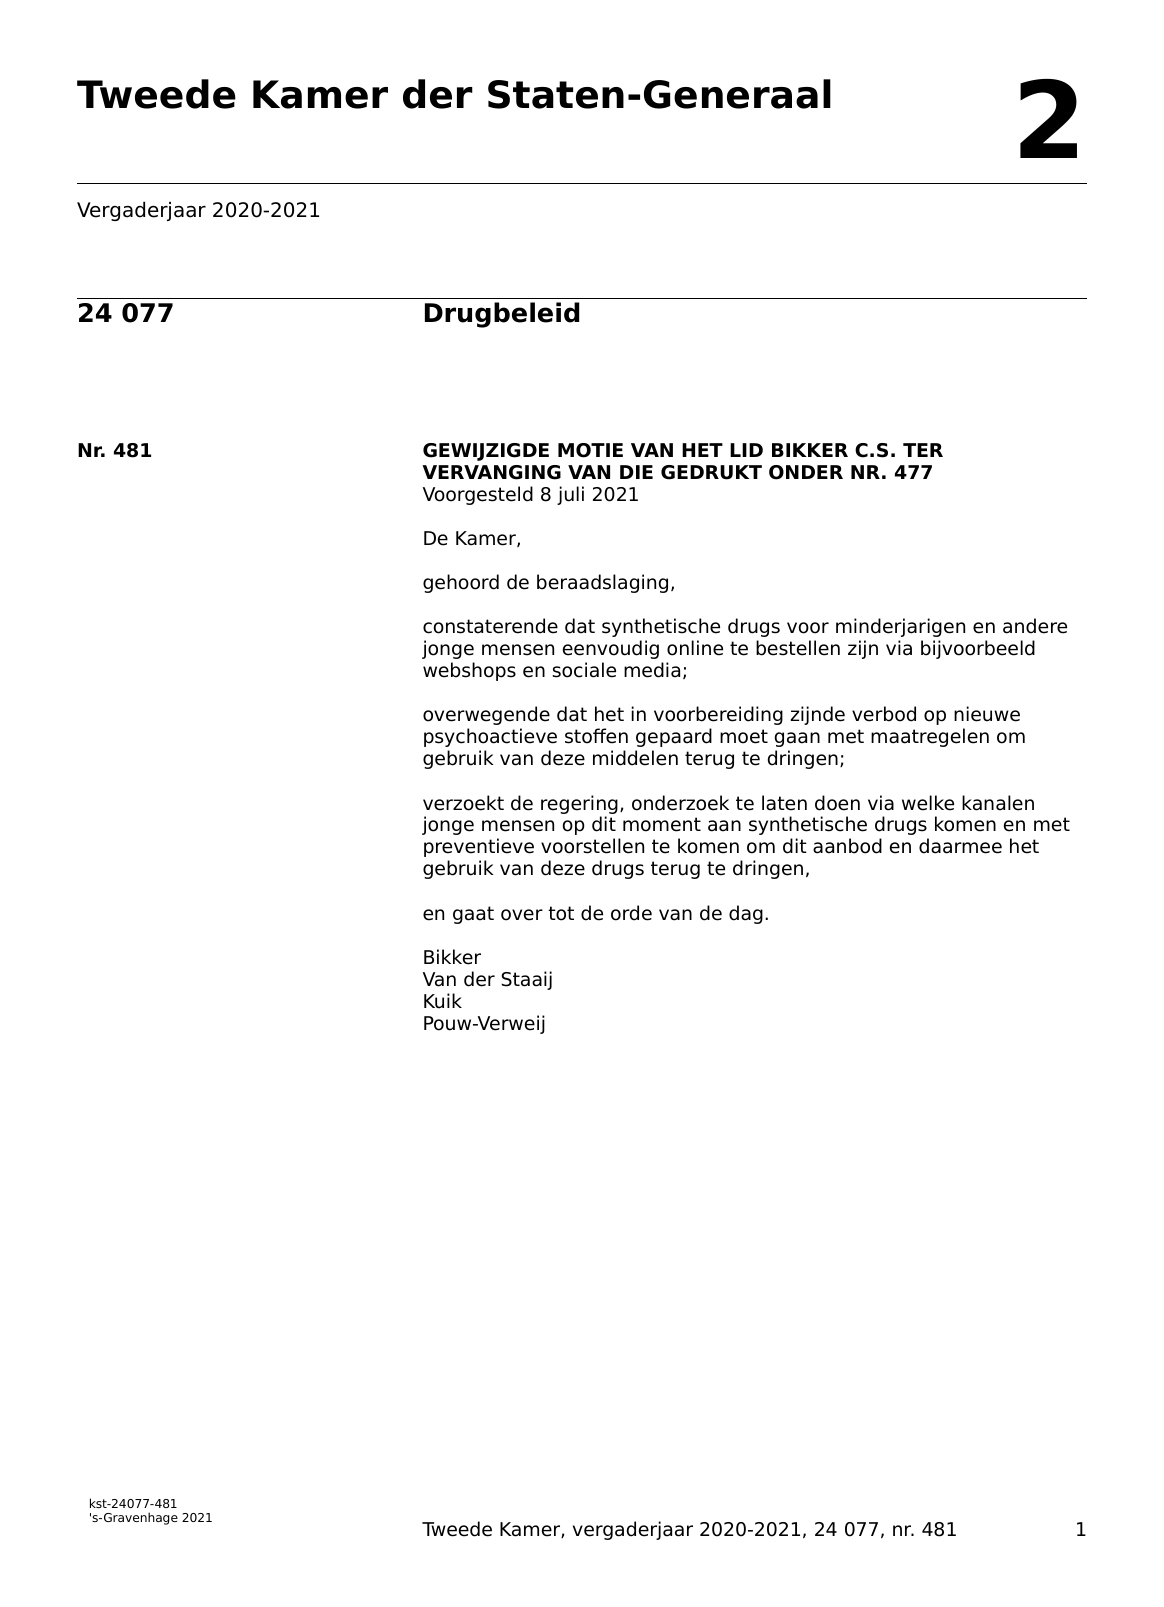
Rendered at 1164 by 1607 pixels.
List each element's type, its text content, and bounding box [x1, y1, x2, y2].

subtitle 24 077 Drugbeleid [77, 299, 1087, 329]
table_header 2 [886, 59, 1087, 183]
text Van der Staaij [422, 969, 1087, 991]
text en gaat over tot de orde van de dag. [422, 902, 1087, 924]
text constaterende dat synthetische drugs voor minderjarigen en andere jonge mensen eenvoudig online te bestellen zijn via bijvoorbeeld webshops en sociale media; [422, 616, 1087, 682]
text verzoekt de regering, onderzoek te laten doen via welke kanalen jonge mensen op dit moment aan synthetische drugs komen en met preventieve voorstellen te komen om dit aanbod en daarmee het gebruik van deze drugs terug te dringen, [422, 792, 1087, 880]
text Voorgesteld 8 juli 2021 [422, 484, 1087, 506]
text Bikker [422, 947, 1087, 969]
text overwegende dat het in voorbereiding zijnde verbod op nieuwe psychoactieve stoffen gepaard moet gaan met maatregelen om gebruik van deze middelen terug te dringen; [422, 704, 1087, 770]
text Kuik [422, 991, 1087, 1013]
text Pouw-Verweij [422, 1013, 1087, 1034]
subtitle Nr. 481 GEWIJZIGDE MOTIE VAN HET LID BIKKER C.S. TER VERVANGING VAN DIE GEDRUKT ONDER NR. 477 [77, 440, 1087, 484]
text De Kamer, [422, 528, 1087, 550]
text kst-24077-481 [88, 1497, 323, 1511]
table_cell Vergaderjaar 2020-2021 [77, 184, 1087, 298]
text 's-Gravenhage 2021 [88, 1511, 323, 1525]
table_header Tweede Kamer der Staten-Generaal [77, 59, 886, 183]
text gehoord de beraadslaging, [422, 572, 1087, 594]
